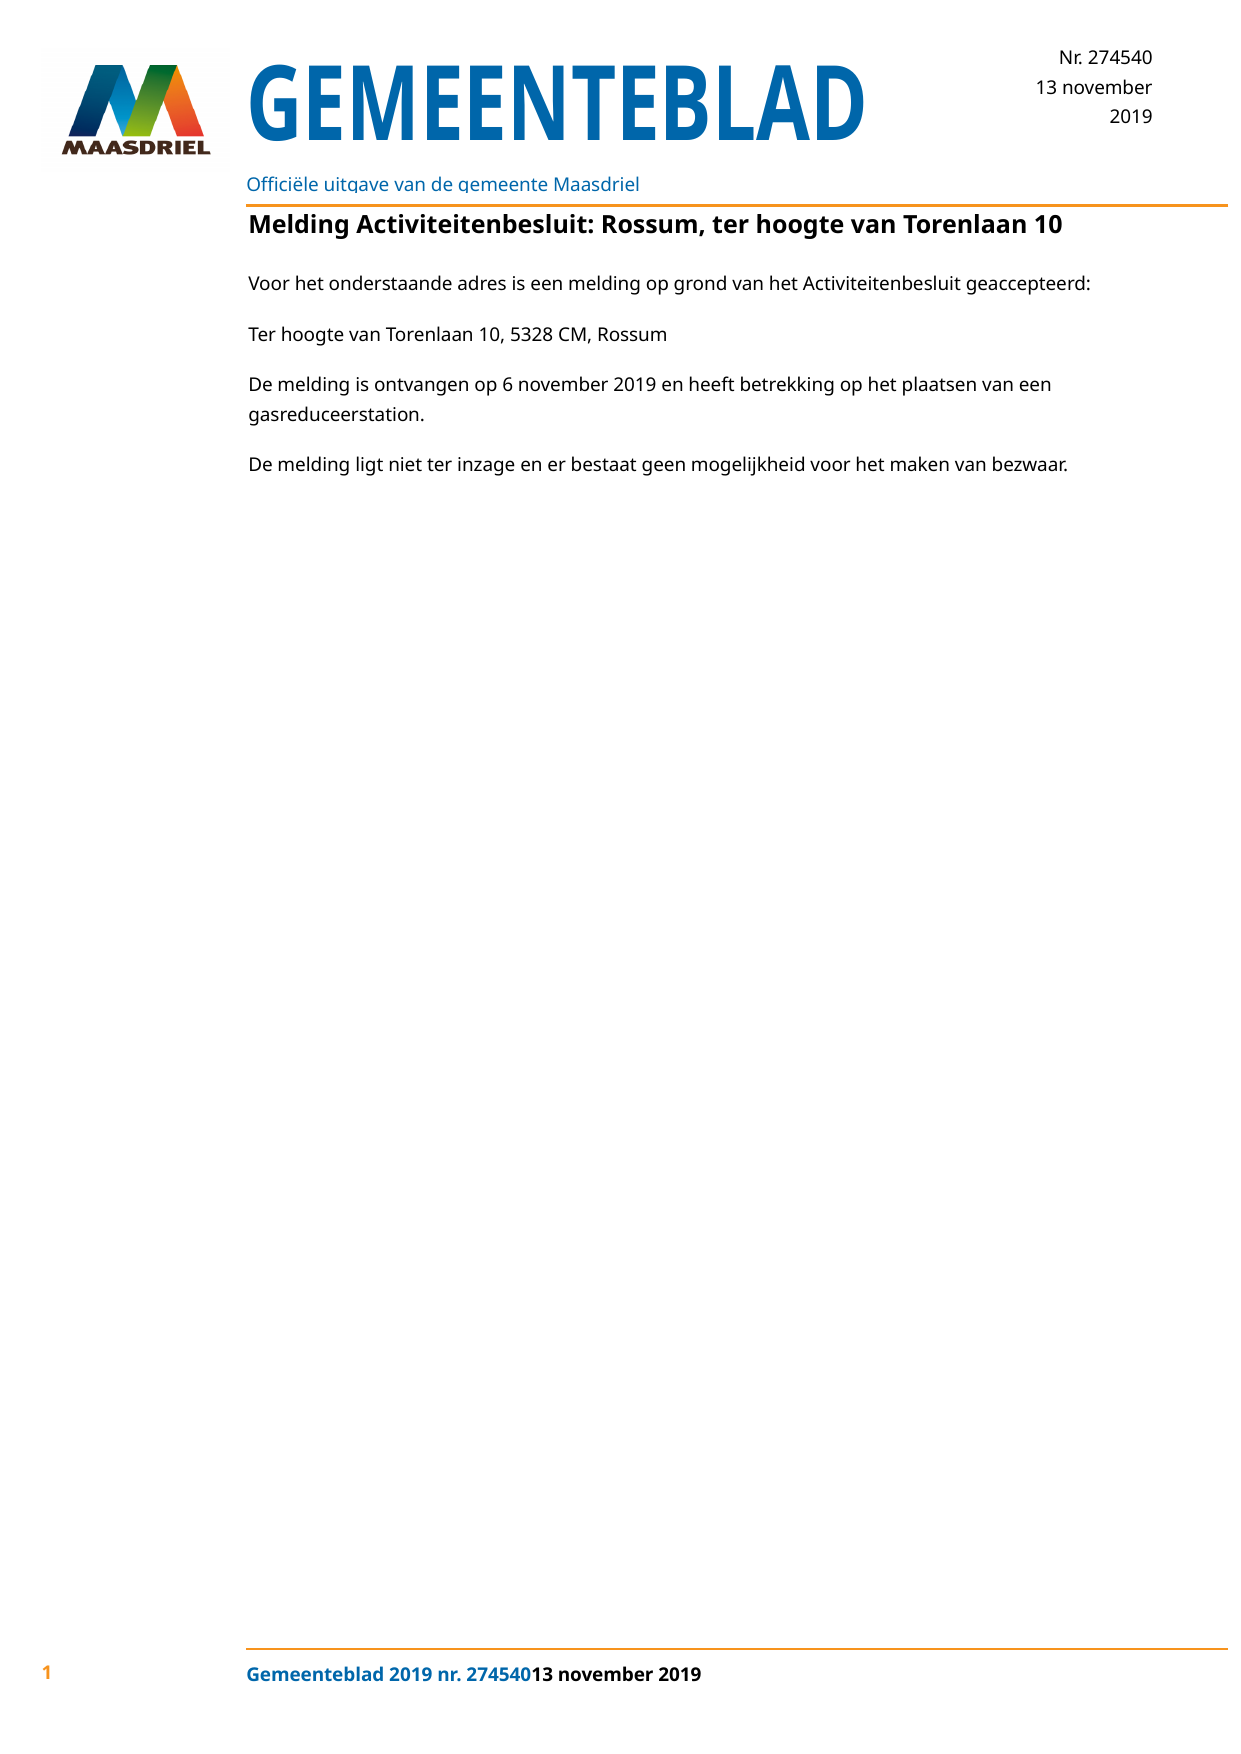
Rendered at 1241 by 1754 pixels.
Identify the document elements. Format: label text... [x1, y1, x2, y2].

text De melding ligt niet ter inzage en er bestaat geen mogelijkheid voor het maken van bezwaar. [248, 451, 1152, 477]
text De melding is ontvangen op 6 november 2019 en heeft betrekking op het plaatsen van een gasreduceerstation. [248, 371, 1152, 426]
text Voor het onderstaande adres is een melding op grond van het Activiteitenbesluit geaccepteerd: [248, 270, 1152, 296]
text Ter hoogte van Torenlaan 10, 5328 CM, Rossum [248, 321, 1152, 346]
picture [41, 47, 231, 172]
text Melding Activiteitenbesluit: Rossum, ter hoogte van Torenlaan 10 [248, 207, 1152, 241]
